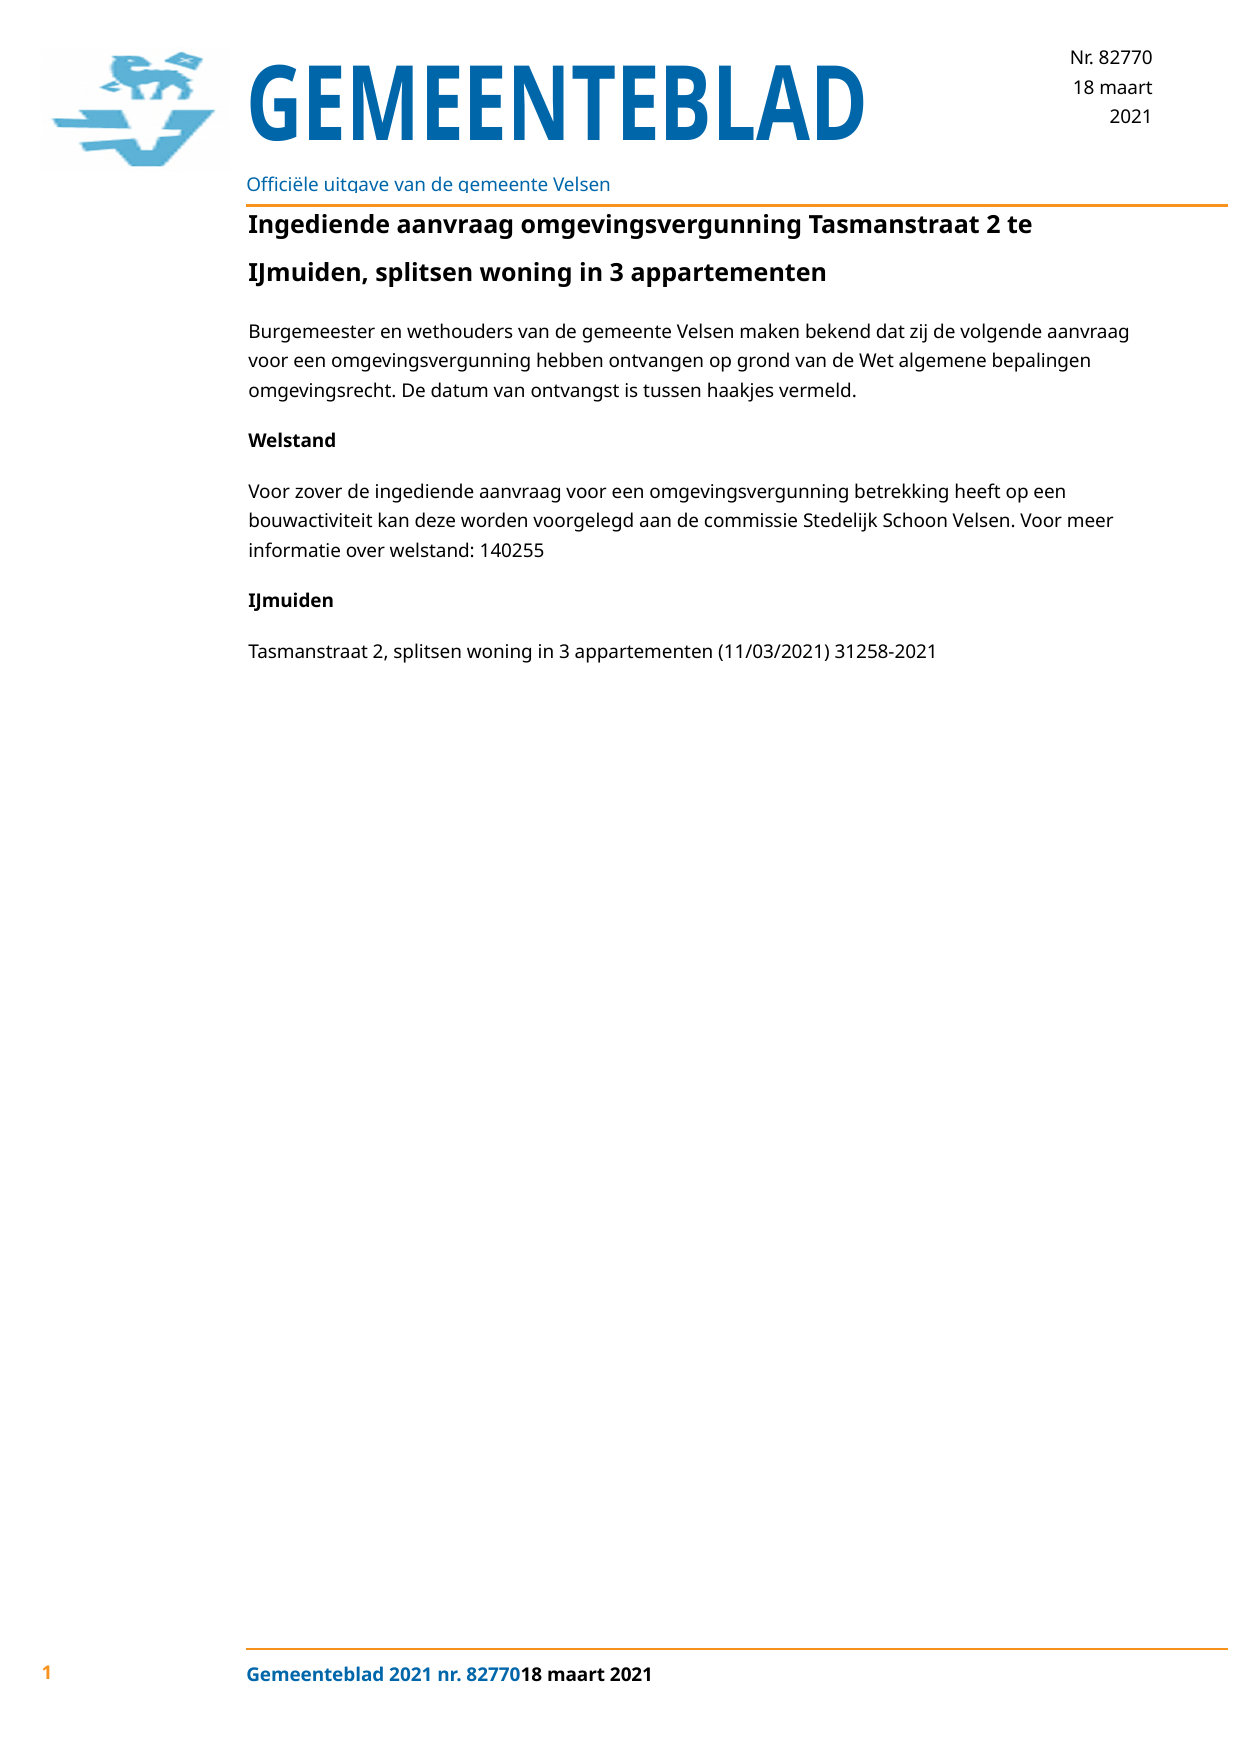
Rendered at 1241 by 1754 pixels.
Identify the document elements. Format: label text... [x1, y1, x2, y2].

text Welstand [248, 427, 1152, 453]
text IJmuiden [248, 587, 1152, 613]
text Voor zover de ingediende aanvraag voor een omgevingsvergunning betrekking heeft op een bouwactiviteit kan deze worden voorgelegd aan de commissie Stedelijk Schoon Velsen. Voor meer informatie over welstand: 140255 [248, 478, 1152, 563]
picture [41, 47, 231, 172]
text Tasmanstraat 2, splitsen woning in 3 appartementen (11/03/2021) 31258-2021 [248, 638, 1152, 664]
text Ingediende aanvraag omgevingsvergunning Tasmanstraat 2 te IJmuiden, splitsen woning in 3 appartementen [248, 207, 1152, 288]
text Burgemeester en wethouders van de gemeente Velsen maken bekend dat zij de volgende aanvraag voor een omgevingsvergunning hebben ontvangen op grond van de Wet algemene bepalingen omgevingsrecht. De datum van ontvangst is tussen haakjes vermeld. [248, 318, 1152, 403]
